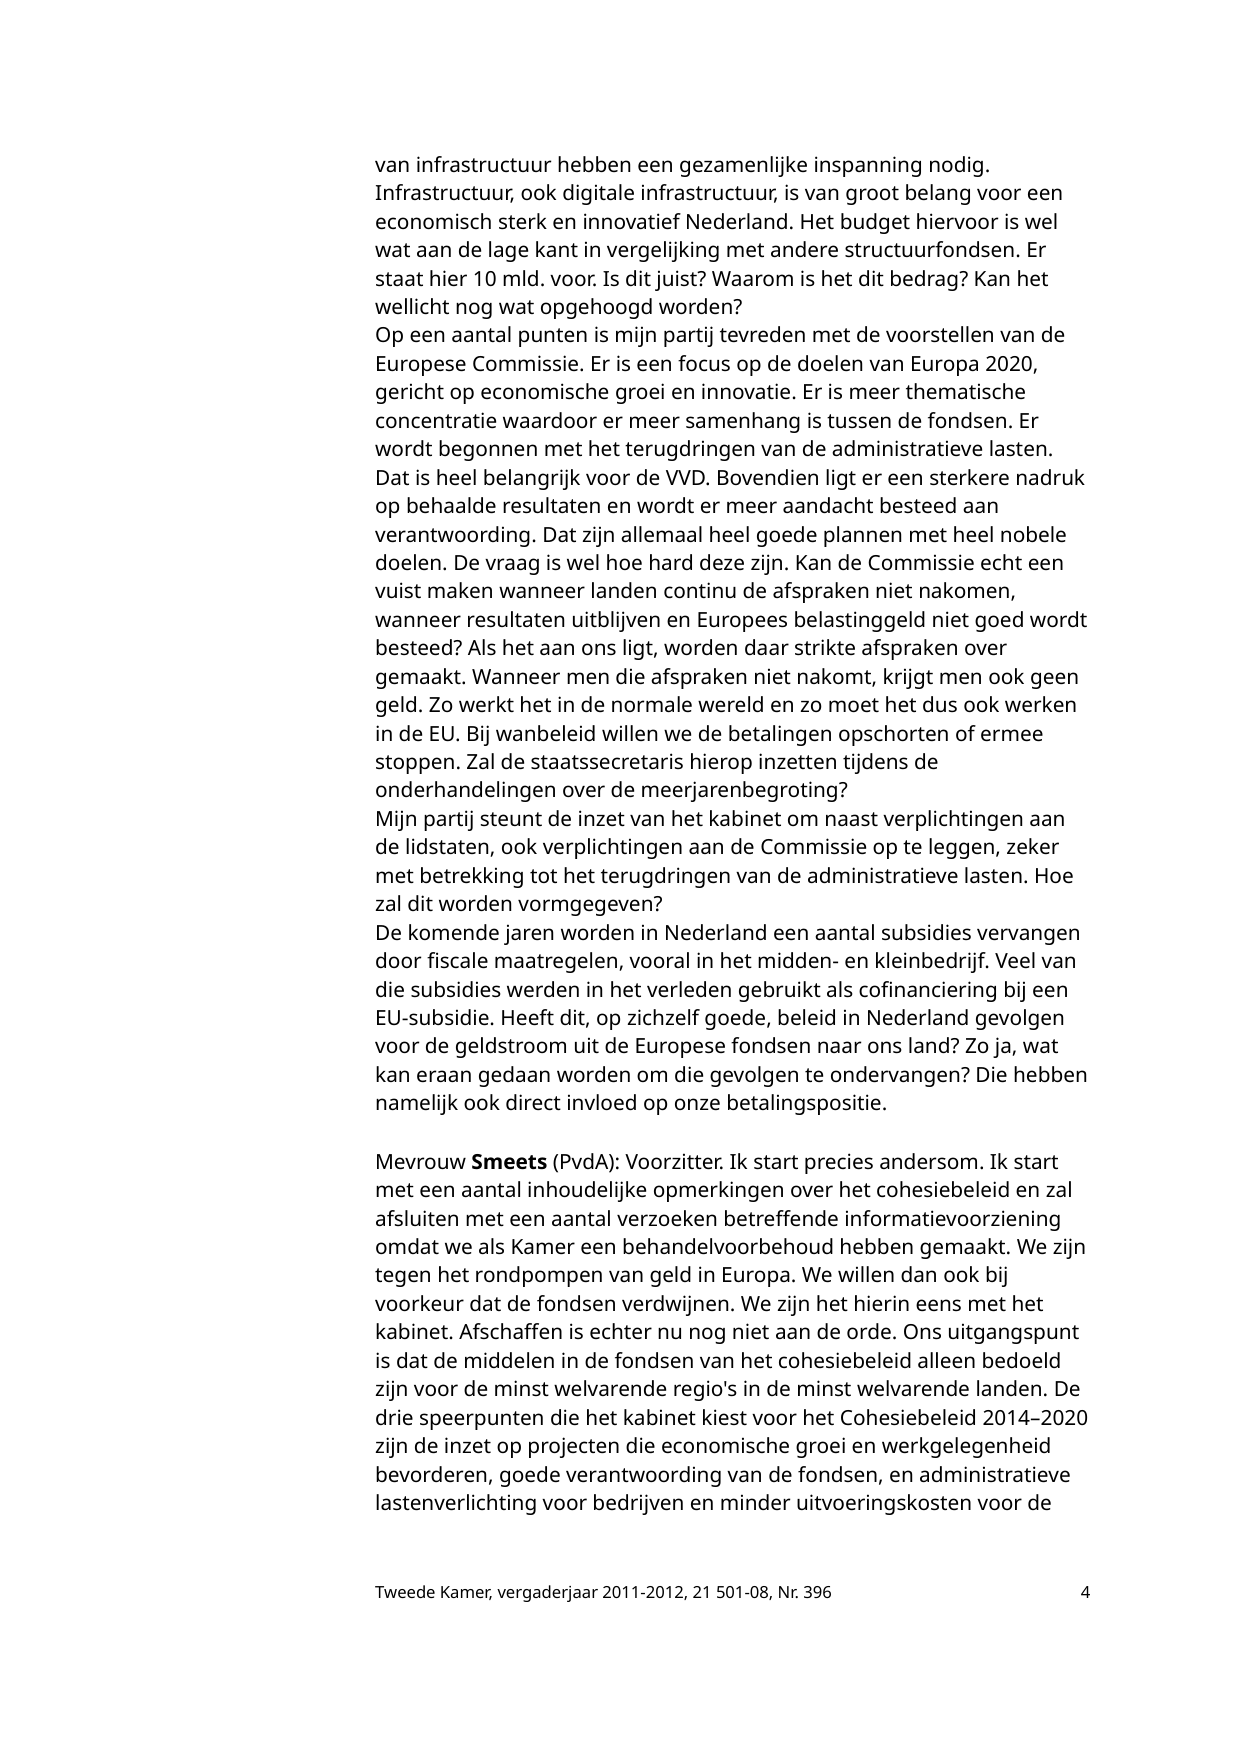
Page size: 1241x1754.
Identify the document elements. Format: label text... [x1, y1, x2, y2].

text De komende jaren worden in Nederland een aantal subsidies vervangen door fiscale maatregelen, vooral in het midden- en kleinbedrijf. Veel van die subsidies werden in het verleden gebruikt als cofinanciering bij een EU-subsidie. Heeft dit, op zichzelf goede, beleid in Nederland gevolgen voor de geldstroom uit de Europese fondsen naar ons land? Zo ja, wat kan eraan gedaan worden om die gevolgen te ondervangen? Die hebben namelijk ook direct invloed op onze betalingspositie. [375, 918, 1090, 1117]
text Mevrouw Smeets (PvdA): Voorzitter. Ik start precies andersom. Ik start met een aantal inhoudelijke opmerkingen over het cohesiebeleid en zal afsluiten met een aantal verzoeken betreffende informatievoorziening omdat we als Kamer een behandelvoorbehoud hebben gemaakt. We zijn tegen het rondpompen van geld in Europa. We willen dan ook bij voorkeur dat de fondsen verdwijnen. We zijn het hierin eens met het kabinet. Afschaffen is echter nu nog niet aan de orde. Ons uitgangspunt is dat de middelen in de fondsen van het cohesiebeleid alleen bedoeld zijn voor de minst welvarende regio's in de minst welvarende landen. De drie speerpunten die het kabinet kiest voor het Cohesiebeleid 2014–2020 zijn de inzet op projecten die economische groei en werkgelegenheid bevorderen, goede verantwoording van de fondsen, en administratieve lastenverlichting voor bedrijven en minder uitvoeringskosten voor de [375, 1147, 1090, 1517]
text van infrastructuur hebben een gezamenlijke inspanning nodig. Infrastructuur, ook digitale infrastructuur, is van groot belang voor een economisch sterk en innovatief Nederland. Het budget hiervoor is wel wat aan de lage kant in vergelijking met andere structuurfondsen. Er staat hier 10 mld. voor. Is dit juist? Waarom is het dit bedrag? Kan het wellicht nog wat opgehoogd worden? [375, 150, 1090, 321]
text Op een aantal punten is mijn partij tevreden met de voorstellen van de Europese Commissie. Er is een focus op de doelen van Europa 2020, gericht op economische groei en innovatie. Er is meer thematische concentratie waardoor er meer samenhang is tussen de fondsen. Er wordt begonnen met het terugdringen van de administratieve lasten. Dat is heel belangrijk voor de VVD. Bovendien ligt er een sterkere nadruk op behaalde resultaten en wordt er meer aandacht besteed aan verantwoording. Dat zijn allemaal heel goede plannen met heel nobele doelen. De vraag is wel hoe hard deze zijn. Kan de Commissie echt een vuist maken wanneer landen continu de afspraken niet nakomen, wanneer resultaten uitblijven en Europees belastinggeld niet goed wordt besteed? Als het aan ons ligt, worden daar strikte afspraken over gemaakt. Wanneer men die afspraken niet nakomt, krijgt men ook geen geld. Zo werkt het in de normale wereld en zo moet het dus ook werken in de EU. Bij wanbeleid willen we de betalingen opschorten of ermee stoppen. Zal de staatssecretaris hierop inzetten tijdens de onderhandelingen over de meerjarenbegroting? [375, 321, 1090, 804]
text Mijn partij steunt de inzet van het kabinet om naast verplichtingen aan de lidstaten, ook verplichtingen aan de Commissie op te leggen, zeker met betrekking tot het terugdringen van de administratieve lasten. Hoe zal dit worden vormgegeven? [375, 804, 1090, 918]
